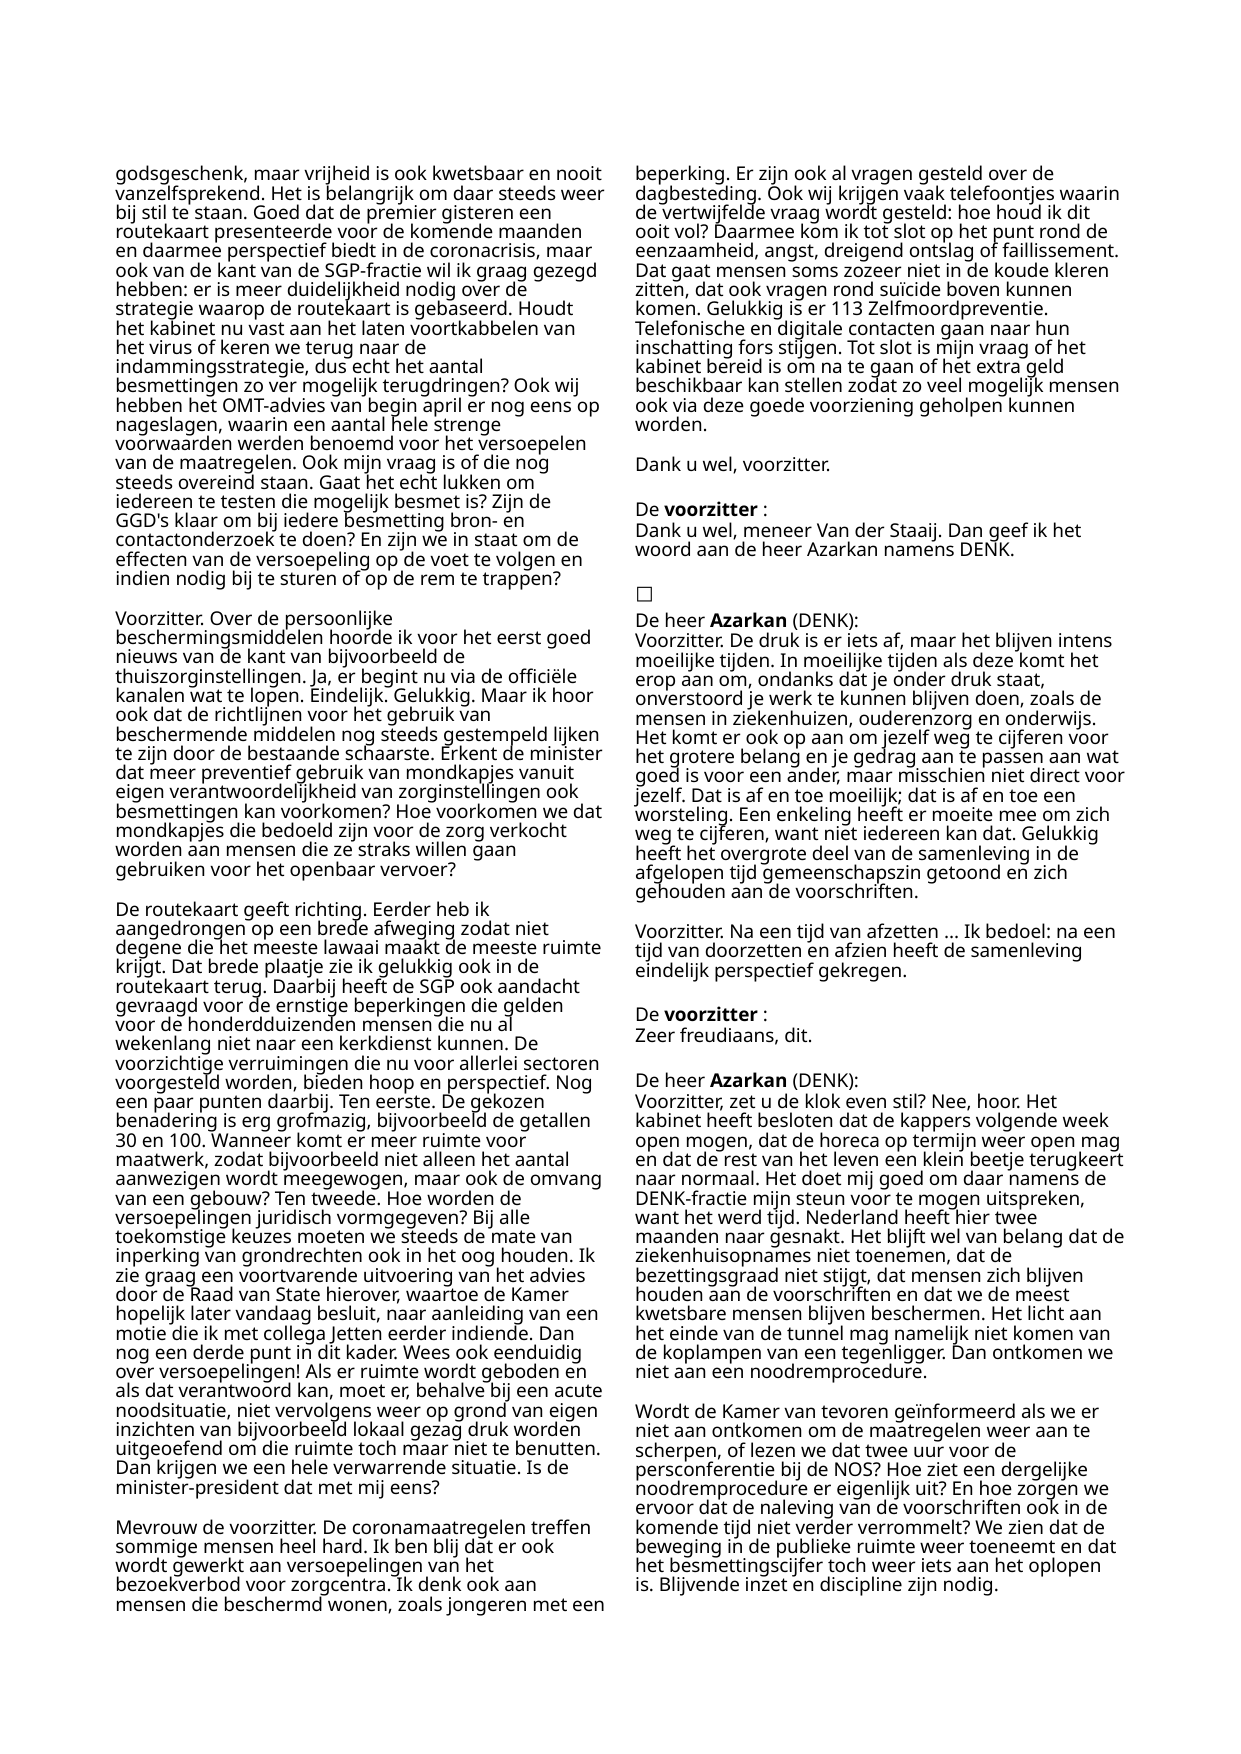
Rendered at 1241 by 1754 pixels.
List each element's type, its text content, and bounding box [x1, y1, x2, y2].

text Voorzitter, zet u de klok even stil? Nee, hoor. Het kabinet heeft besloten dat de kappers volgende week open mogen, dat de horeca op termijn weer open mag en dat de rest van het leven een klein beetje terugkeert naar normaal. Het doet mij goed om daar namens de DENK-fractie mijn steun voor te mogen uitspreken, want het werd tijd. Nederland heeft hier twee maanden naar gesnakt. Het blijft wel van belang dat de ziekenhuisopnames niet toenemen, dat de bezettingsgraad niet stijgt, dat mensen zich blijven houden aan de voorschriften en dat we de meest kwetsbare mensen blijven beschermen. Het licht aan het einde van de tunnel mag namelijk niet komen van de koplampen van een tegenligger. Dan ontkomen we niet aan een noodremprocedure. [635, 1093, 1125, 1382]
text De heer Azarkan (DENK): [635, 1067, 1125, 1093]
text godsgeschenk, maar vrijheid is ook kwetsbaar en nooit vanzelfsprekend. Het is belangrijk om daar steeds weer bij stil te staan. Goed dat de premier gisteren een routekaart presenteerde voor de komende maanden en daarmee perspectief biedt in de coronacrisis, maar ook van de kant van de SGP-fractie wil ik graag gezegd hebben: er is meer duidelijkheid nodig over de strategie waarop de routekaart is gebaseerd. Houdt het kabinet nu vast aan het laten voortkabbelen van het virus of keren we terug naar de indammingsstrategie, dus echt het aantal besmettingen zo ver mogelijk terugdringen? Ook wij hebben het OMT-advies van begin april er nog eens op nageslagen, waarin een aantal hele strenge voorwaarden werden benoemd voor het versoepelen van de maatregelen. Ook mijn vraag is of die nog steeds overeind staan. Gaat het echt lukken om iedereen te testen die mogelijk besmet is? Zijn de GGD's klaar om bij iedere besmetting bron- en contactonderzoek te doen? En zijn we in staat om de effecten van de versoepeling op de voet te volgen en indien nodig bij te sturen of op de rem te trappen? [115, 165, 605, 589]
text De voorzitter : [635, 496, 1125, 522]
text Dank u wel, voorzitter. [635, 456, 1125, 475]
text Mevrouw de voorzitter. De coronamaatregelen treffen sommige mensen heel hard. Ik ben blij dat er ook wordt gewerkt aan versoepelingen van het bezoekverbod voor zorgcentra. Ik denk ook aan mensen die beschermd wonen, zoals jongeren met een [115, 1519, 605, 1615]
text ⬜ [635, 581, 1125, 607]
text beperking. Er zijn ook al vragen gesteld over de dagbesteding. Ook wij krijgen vaak telefoontjes waarin de vertwijfelde vraag wordt gesteld: hoe houd ik dit ooit vol? Daarmee kom ik tot slot op het punt rond de eenzaamheid, angst, dreigend ontslag of faillissement. Dat gaat mensen soms zozeer niet in de koude kleren zitten, dat ook vragen rond suïcide boven kunnen komen. Gelukkig is er 113 Zelfmoordpreventie. Telefonische en digitale contacten gaan naar hun inschatting fors stijgen. Tot slot is mijn vraag of het kabinet bereid is om na te gaan of het extra geld beschikbaar kan stellen zodat zo veel mogelijk mensen ook via deze goede voorziening geholpen kunnen worden. [635, 165, 1125, 435]
text Dank u wel, meneer Van der Staaij. Dan geef ik het woord aan de heer Azarkan namens DENK. [635, 522, 1125, 560]
text De heer Azarkan (DENK): [635, 607, 1125, 632]
text Voorzitter. De druk is er iets af, maar het blijven intens moeilijke tijden. In moeilijke tijden als deze komt het erop aan om, ondanks dat je onder druk staat, onverstoord je werk te kunnen blijven doen, zoals de mensen in ziekenhuizen, ouderenzorg en onderwijs. Het komt er ook op aan om jezelf weg te cijferen voor het grotere belang en je gedrag aan te passen aan wat goed is voor een ander, maar misschien niet direct voor jezelf. Dat is af en toe moeilijk; dat is af en toe een worsteling. Een enkeling heeft er moeite mee om zich weg te cijferen, want niet iedereen kan dat. Gelukkig heeft het overgrote deel van de samenleving in de afgelopen tijd gemeenschapszin getoond en zich gehouden aan de voorschriften. [635, 632, 1125, 902]
text Zeer freudiaans, dit. [635, 1027, 1125, 1047]
text De voorzitter : [635, 1002, 1125, 1027]
text Voorzitter. Over de persoonlijke beschermingsmiddelen hoorde ik voor het eerst goed nieuws van de kant van bijvoorbeeld de thuiszorginstellingen. Ja, er begint nu via de officiële kanalen wat te lopen. Eindelijk. Gelukkig. Maar ik hoor ook dat de richtlijnen voor het gebruik van beschermende middelen nog steeds gestempeld lijken te zijn door de bestaande schaarste. Erkent de minister dat meer preventief gebruik van mondkapjes vanuit eigen verantwoordelijkheid van zorginstellingen ook besmettingen kan voorkomen? Hoe voorkomen we dat mondkapjes die bedoeld zijn voor de zorg verkocht worden aan mensen die ze straks willen gaan gebruiken voor het openbaar vervoer? [115, 610, 605, 880]
text De routekaart geeft richting. Eerder heb ik aangedrongen op een brede afweging zodat niet degene die het meeste lawaai maakt de meeste ruimte krijgt. Dat brede plaatje zie ik gelukkig ook in de routekaart terug. Daarbij heeft de SGP ook aandacht gevraagd voor de ernstige beperkingen die gelden voor de honderdduizenden mensen die nu al wekenlang niet naar een kerkdienst kunnen. De voorzichtige verruimingen die nu voor allerlei sectoren voorgesteld worden, bieden hoop en perspectief. Nog een paar punten daarbij. Ten eerste. De gekozen benadering is erg grofmazig, bijvoorbeeld de getallen 30 en 100. Wanneer komt er meer ruimte voor maatwerk, zodat bijvoorbeeld niet alleen het aantal aanwezigen wordt meegewogen, maar ook de omvang van een gebouw? Ten tweede. Hoe worden de versoepelingen juridisch vormgegeven? Bij alle toekomstige keuzes moeten we steeds de mate van inperking van grondrechten ook in het oog houden. Ik zie graag een voortvarende uitvoering van het advies door de Raad van State hierover, waartoe de Kamer hopelijk later vandaag besluit, naar aanleiding van een motie die ik met collega Jetten eerder indiende. Dan nog een derde punt in dit kader. Wees ook eenduidig over versoepelingen! Als er ruimte wordt geboden en als dat verantwoord kan, moet er, behalve bij een acute noodsituatie, niet vervolgens weer op grond van eigen inzichten van bijvoorbeeld lokaal gezag druk worden uitgeoefend om die ruimte toch maar niet te benutten. Dan krijgen we een hele verwarrende situatie. Is de minister-president dat met mij eens? [115, 901, 605, 1498]
text Voorzitter. Na een tijd van afzetten ... Ik bedoel: na een tijd van doorzetten en afzien heeft de samenleving eindelijk perspectief gekregen. [635, 923, 1125, 981]
text Wordt de Kamer van tevoren geïnformeerd als we er niet aan ontkomen om de maatregelen weer aan te scherpen, of lezen we dat twee uur voor de persconferentie bij de NOS? Hoe ziet een dergelijke noodremprocedure er eigenlijk uit? En hoe zorgen we ervoor dat de naleving van de voorschriften ook in de komende tijd niet verder verrommelt? We zien dat de beweging in de publieke ruimte weer toeneemt en dat het besmettingscijfer toch weer iets aan het oplopen is. Blijvende inzet en discipline zijn nodig. [635, 1403, 1125, 1596]
